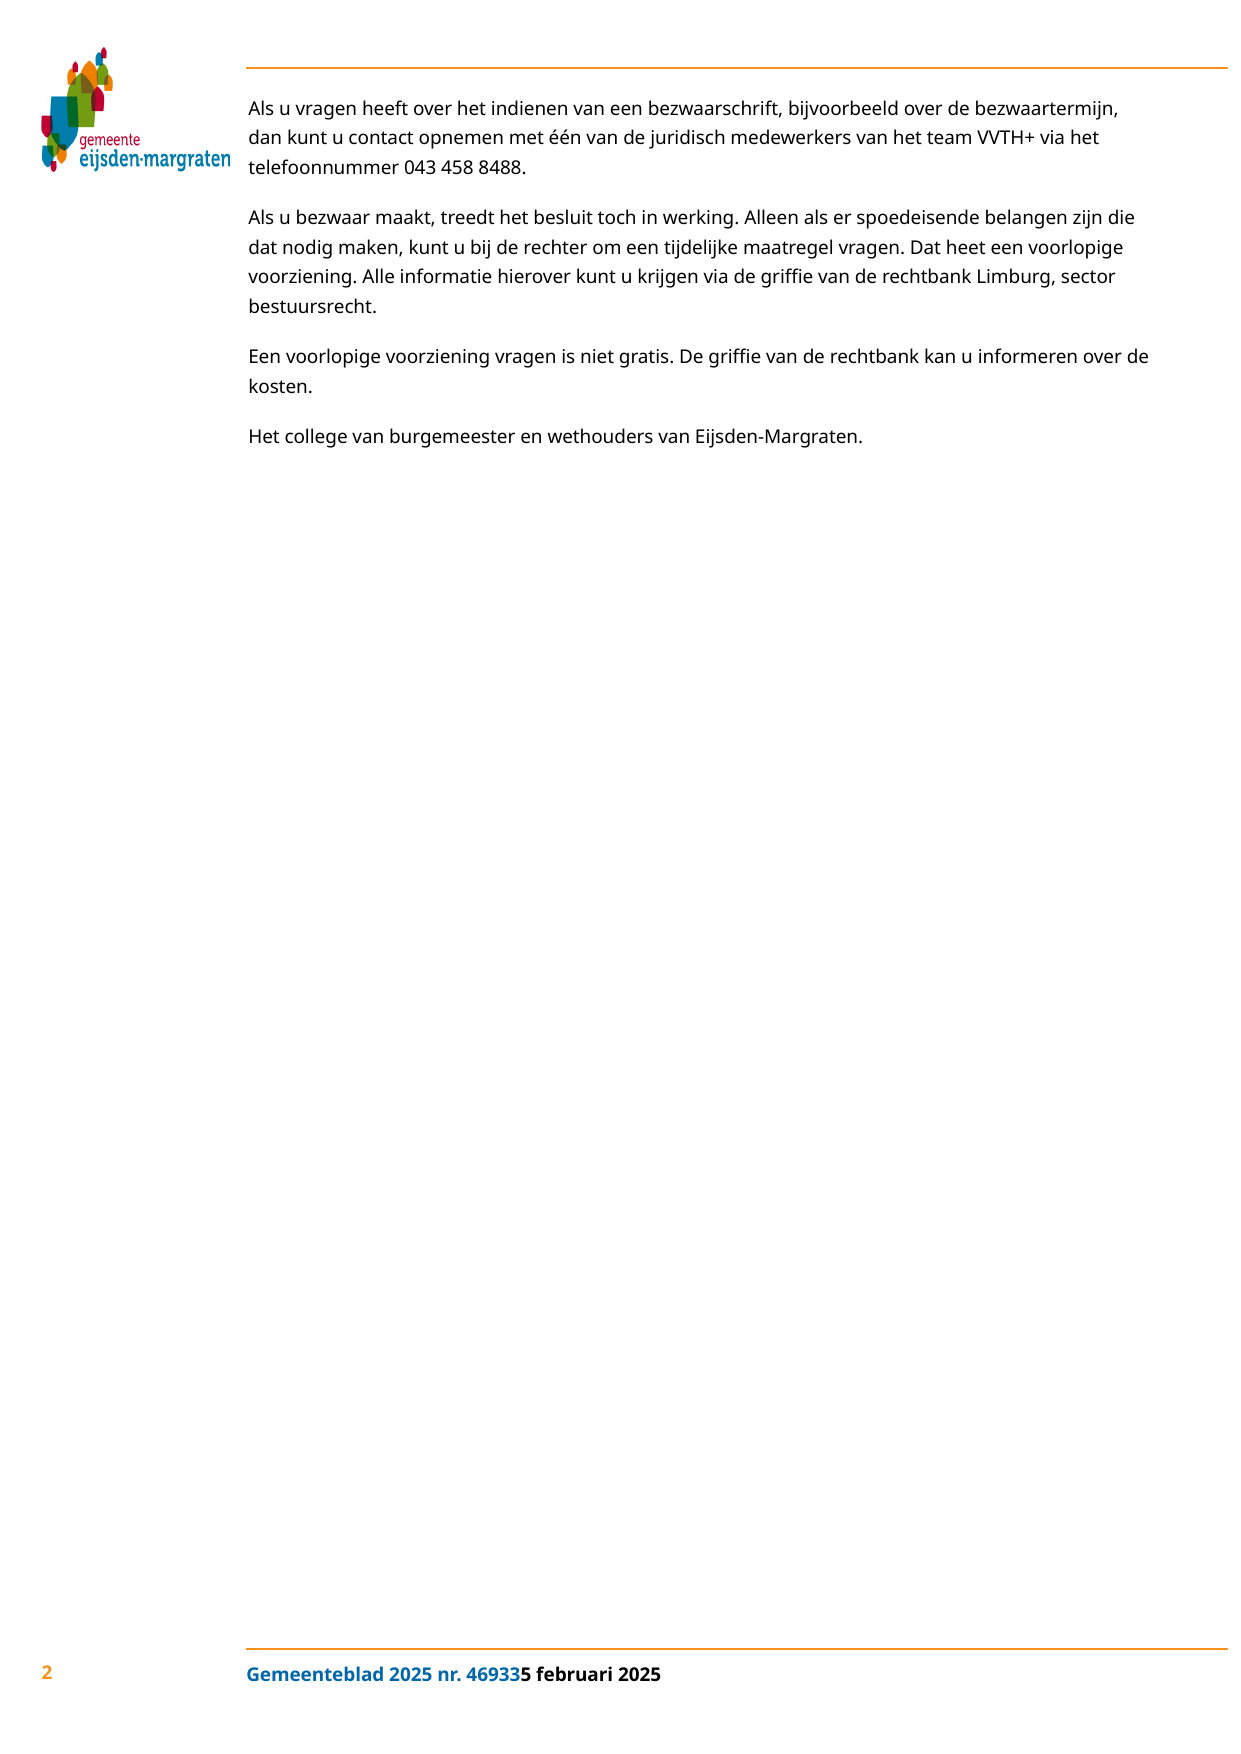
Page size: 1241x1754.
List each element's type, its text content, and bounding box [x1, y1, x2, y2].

text Het college van burgemeester en wethouders van Eijsden-Margraten. [248, 423, 1152, 449]
text Een voorlopige voorziening vragen is niet gratis. De griffie van de rechtbank kan u informeren over de kosten. [248, 343, 1152, 399]
text Als u bezwaar maakt, treedt het besluit toch in werking. Alleen als er spoedeisende belangen zijn die dat nodig maken, kunt u bij de rechter om een tijdelijke maatregel vragen. Dat heet een voorlopige voorziening. Alle informatie hierover kunt u krijgen via de griffie van de rechtbank Limburg, sector bestuursrecht. [248, 204, 1152, 319]
picture [41, 47, 231, 172]
text Als u vragen heeft over het indienen van een bezwaarschrift, bijvoorbeeld over de bezwaartermijn, dan kunt u contact opnemen met één van de juridisch medewerkers van het team VVTH+ via het telefoonnummer 043 458 8488. [248, 95, 1152, 180]
